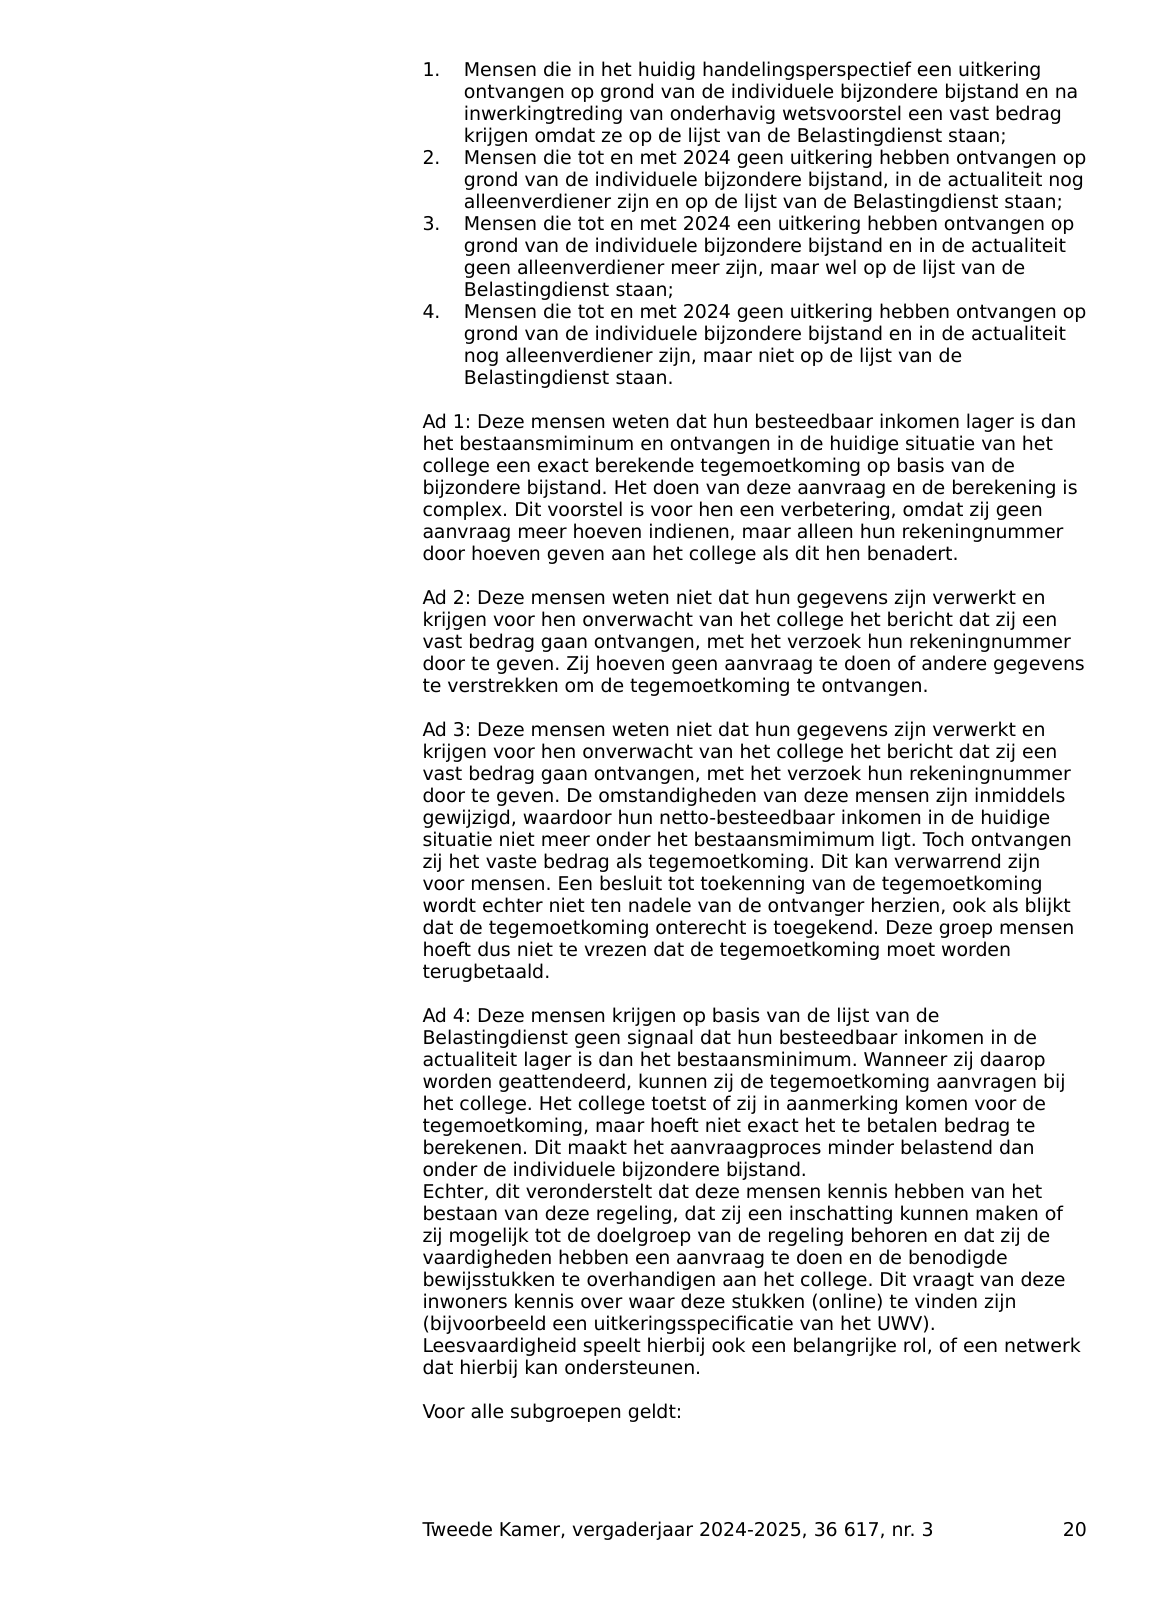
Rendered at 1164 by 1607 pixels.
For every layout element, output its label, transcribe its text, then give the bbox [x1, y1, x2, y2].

text 4. Mensen die tot en met 2024 geen uitkering hebben ontvangen op grond van de individuele bijzondere bijstand en in de actualiteit nog alleenverdiener zijn, maar niet op de lijst van de Belastingdienst staan. [422, 301, 1087, 389]
text 1. Mensen die in het huidig handelingsperspectief een uitkering ontvangen op grond van de individuele bijzondere bijstand en na inwerkingtreding van onderhavig wetsvoorstel een vast bedrag krijgen omdat ze op de lijst van de Belastingdienst staan; [422, 59, 1087, 147]
text Voor alle subgroepen geldt: [422, 1401, 1087, 1423]
text Ad 3: Deze mensen weten niet dat hun gegevens zijn verwerkt en krijgen voor hen onverwacht van het college het bericht dat zij een vast bedrag gaan ontvangen, met het verzoek hun rekeningnummer door te geven. De omstandigheden van deze mensen zijn inmiddels gewijzigd, waardoor hun netto-besteedbaar inkomen in de huidige situatie niet meer onder het bestaansmimimum ligt. Toch ontvangen zij het vaste bedrag als tegemoetkoming. Dit kan verwarrend zijn voor mensen. Een besluit tot toekenning van de tegemoetkoming wordt echter niet ten nadele van de ontvanger herzien, ook als blijkt dat de tegemoetkoming onterecht is toegekend. Deze groep mensen hoeft dus niet te vrezen dat de tegemoetkoming moet worden terugbetaald. [422, 719, 1087, 983]
text Ad 4: Deze mensen krijgen op basis van de lijst van de Belastingdienst geen signaal dat hun besteedbaar inkomen in de actualiteit lager is dan het bestaansminimum. Wanneer zij daarop worden geattendeerd, kunnen zij de tegemoetkoming aanvragen bij het college. Het college toetst of zij in aanmerking komen voor de tegemoetkoming, maar hoeft niet exact het te betalen bedrag te berekenen. Dit maakt het aanvraagproces minder belastend dan onder de individuele bijzondere bijstand. [422, 1005, 1087, 1181]
text 2. Mensen die tot en met 2024 geen uitkering hebben ontvangen op grond van de individuele bijzondere bijstand, in de actualiteit nog alleenverdiener zijn en op de lijst van de Belastingdienst staan; [422, 147, 1087, 213]
text Ad 1: Deze mensen weten dat hun besteedbaar inkomen lager is dan het bestaansmiminum en ontvangen in de huidige situatie van het college een exact berekende tegemoetkoming op basis van de bijzondere bijstand. Het doen van deze aanvraag en de berekening is complex. Dit voorstel is voor hen een verbetering, omdat zij geen aanvraag meer hoeven indienen, maar alleen hun rekeningnummer door hoeven geven aan het college als dit hen benadert. [422, 411, 1087, 565]
text Ad 2: Deze mensen weten niet dat hun gegevens zijn verwerkt en krijgen voor hen onverwacht van het college het bericht dat zij een vast bedrag gaan ontvangen, met het verzoek hun rekeningnummer door te geven. Zij hoeven geen aanvraag te doen of andere gegevens te verstrekken om de tegemoetkoming te ontvangen. [422, 587, 1087, 697]
text Echter, dit veronderstelt dat deze mensen kennis hebben van het bestaan van deze regeling, dat zij een inschatting kunnen maken of zij mogelijk tot de doelgroep van de regeling behoren en dat zij de vaardigheden hebben een aanvraag te doen en de benodigde bewijsstukken te overhandigen aan het college. Dit vraagt van deze inwoners kennis over waar deze stukken (online) te vinden zijn (bijvoorbeeld een uitkeringsspecificatie van het UWV). Leesvaardigheid speelt hierbij ook een belangrijke rol, of een netwerk dat hierbij kan ondersteunen. [422, 1181, 1087, 1379]
text 3. Mensen die tot en met 2024 een uitkering hebben ontvangen op grond van de individuele bijzondere bijstand en in de actualiteit geen alleenverdiener meer zijn, maar wel op de lijst van de Belastingdienst staan; [422, 213, 1087, 301]
